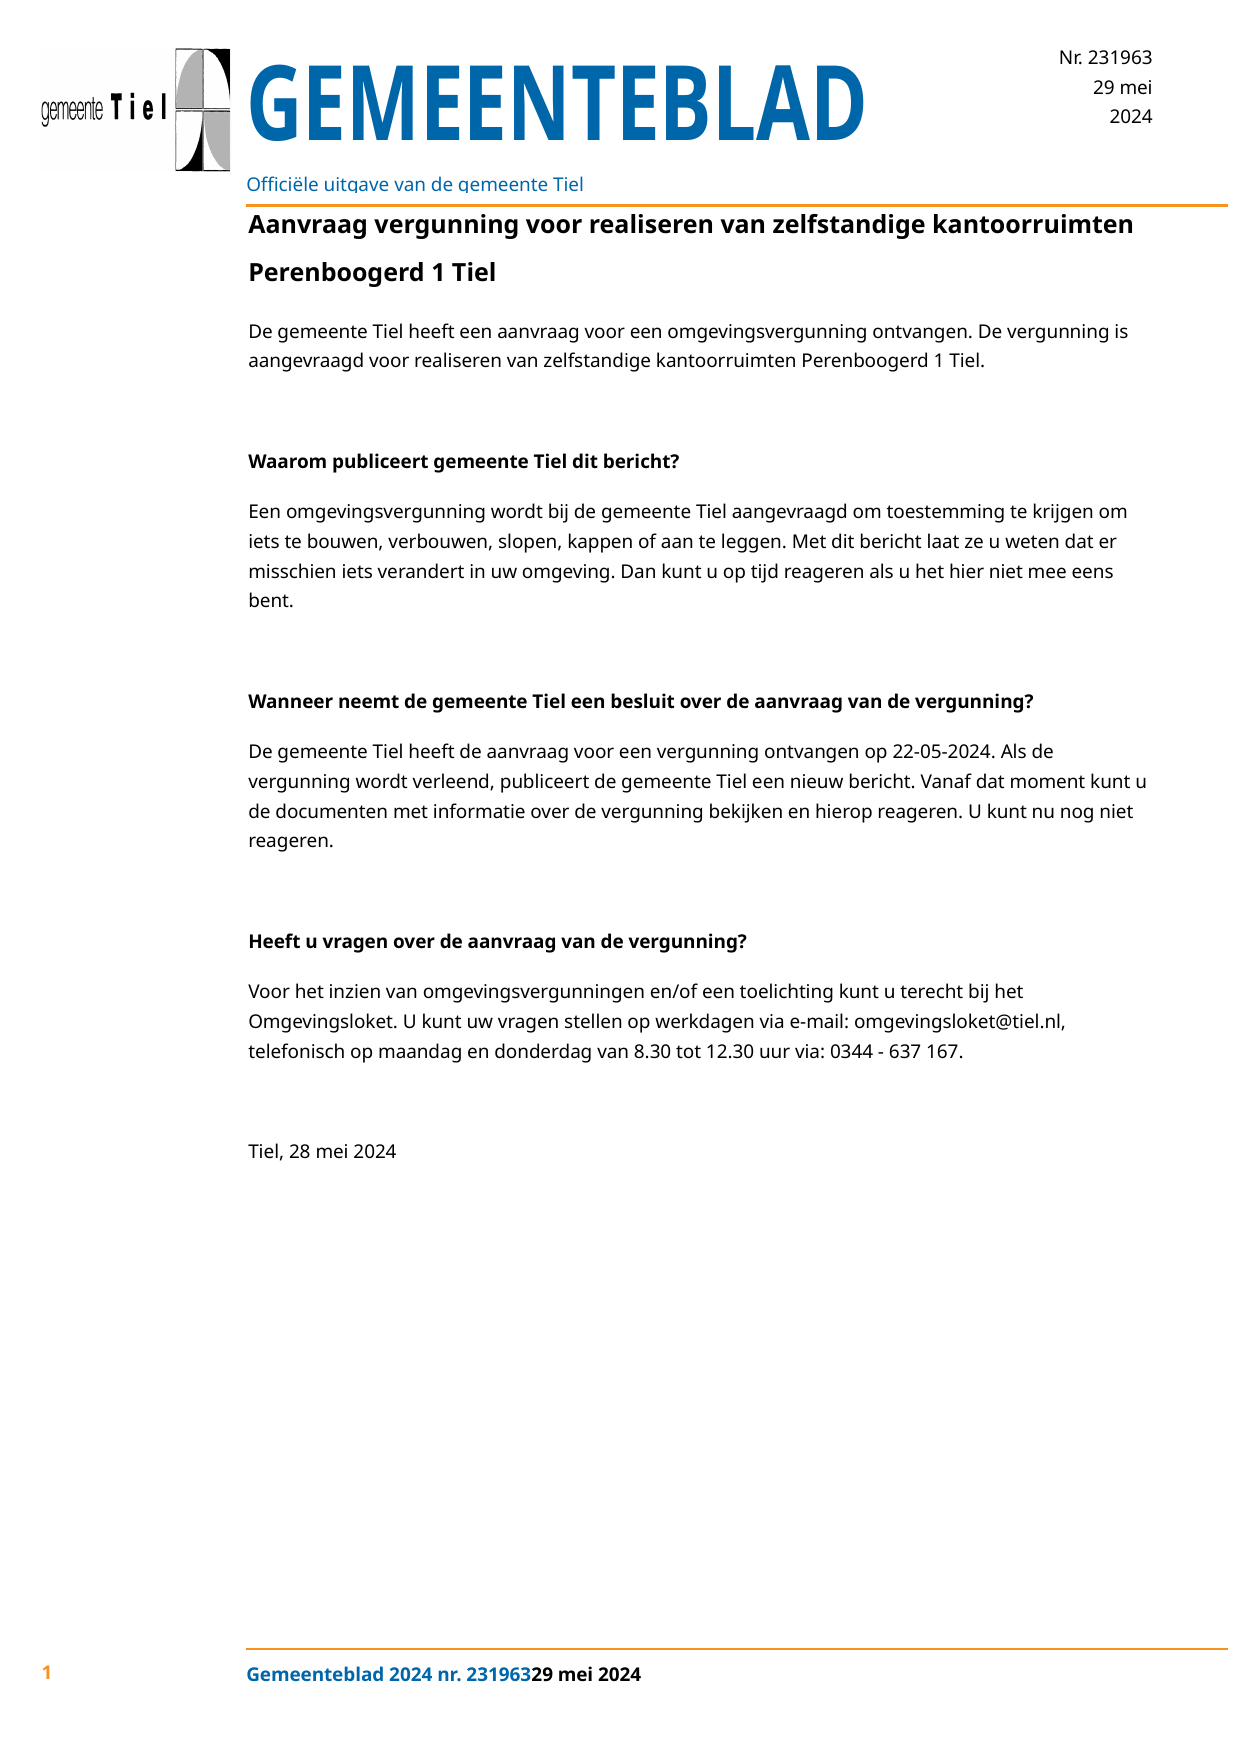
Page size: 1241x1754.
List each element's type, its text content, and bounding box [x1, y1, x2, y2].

text Waarom publiceert gemeente Tiel dit bericht? [248, 448, 1152, 474]
text Aanvraag vergunning voor realiseren van zelfstandige kantoorruimten Perenboogerd 1 Tiel [248, 207, 1152, 288]
text Een omgevingsvergunning wordt bij de gemeente Tiel aangevraagd om toestemming te krijgen om iets te bouwen, verbouwen, slopen, kappen of aan te leggen. Met dit bericht laat ze u weten dat er misschien iets verandert in uw omgeving. Dan kunt u op tijd reageren als u het hier niet mee eens bent. [248, 499, 1152, 613]
text Voor het inzien van omgevingsvergunningen en/of een toelichting kunt u terecht bij het Omgevingsloket. U kunt uw vragen stellen op werkdagen via e-mail: omgevingsloket@tiel.nl, telefonisch op maandag en donderdag van 8.30 tot 12.30 uur via: 0344 - 637 167. [248, 979, 1152, 1064]
text Heeft u vragen over de aanvraag van de vergunning? [248, 928, 1152, 954]
text Wanneer neemt de gemeente Tiel een besluit over de aanvraag van de vergunning? [248, 688, 1152, 714]
text Tiel, 28 mei 2024 [248, 1139, 1152, 1164]
text De gemeente Tiel heeft een aanvraag voor een omgevingsvergunning ontvangen. De vergunning is aangevraagd voor realiseren van zelfstandige kantoorruimten Perenboogerd 1 Tiel. [248, 318, 1152, 373]
text De gemeente Tiel heeft de aanvraag voor een vergunning ontvangen op 22-05-2024. Als de vergunning wordt verleend, publiceert de gemeente Tiel een nieuw bericht. Vanaf dat moment kunt u de documenten met informatie over de vergunning bekijken en hierop reageren. U kunt nu nog niet reageren. [248, 739, 1152, 853]
picture [41, 47, 231, 172]
